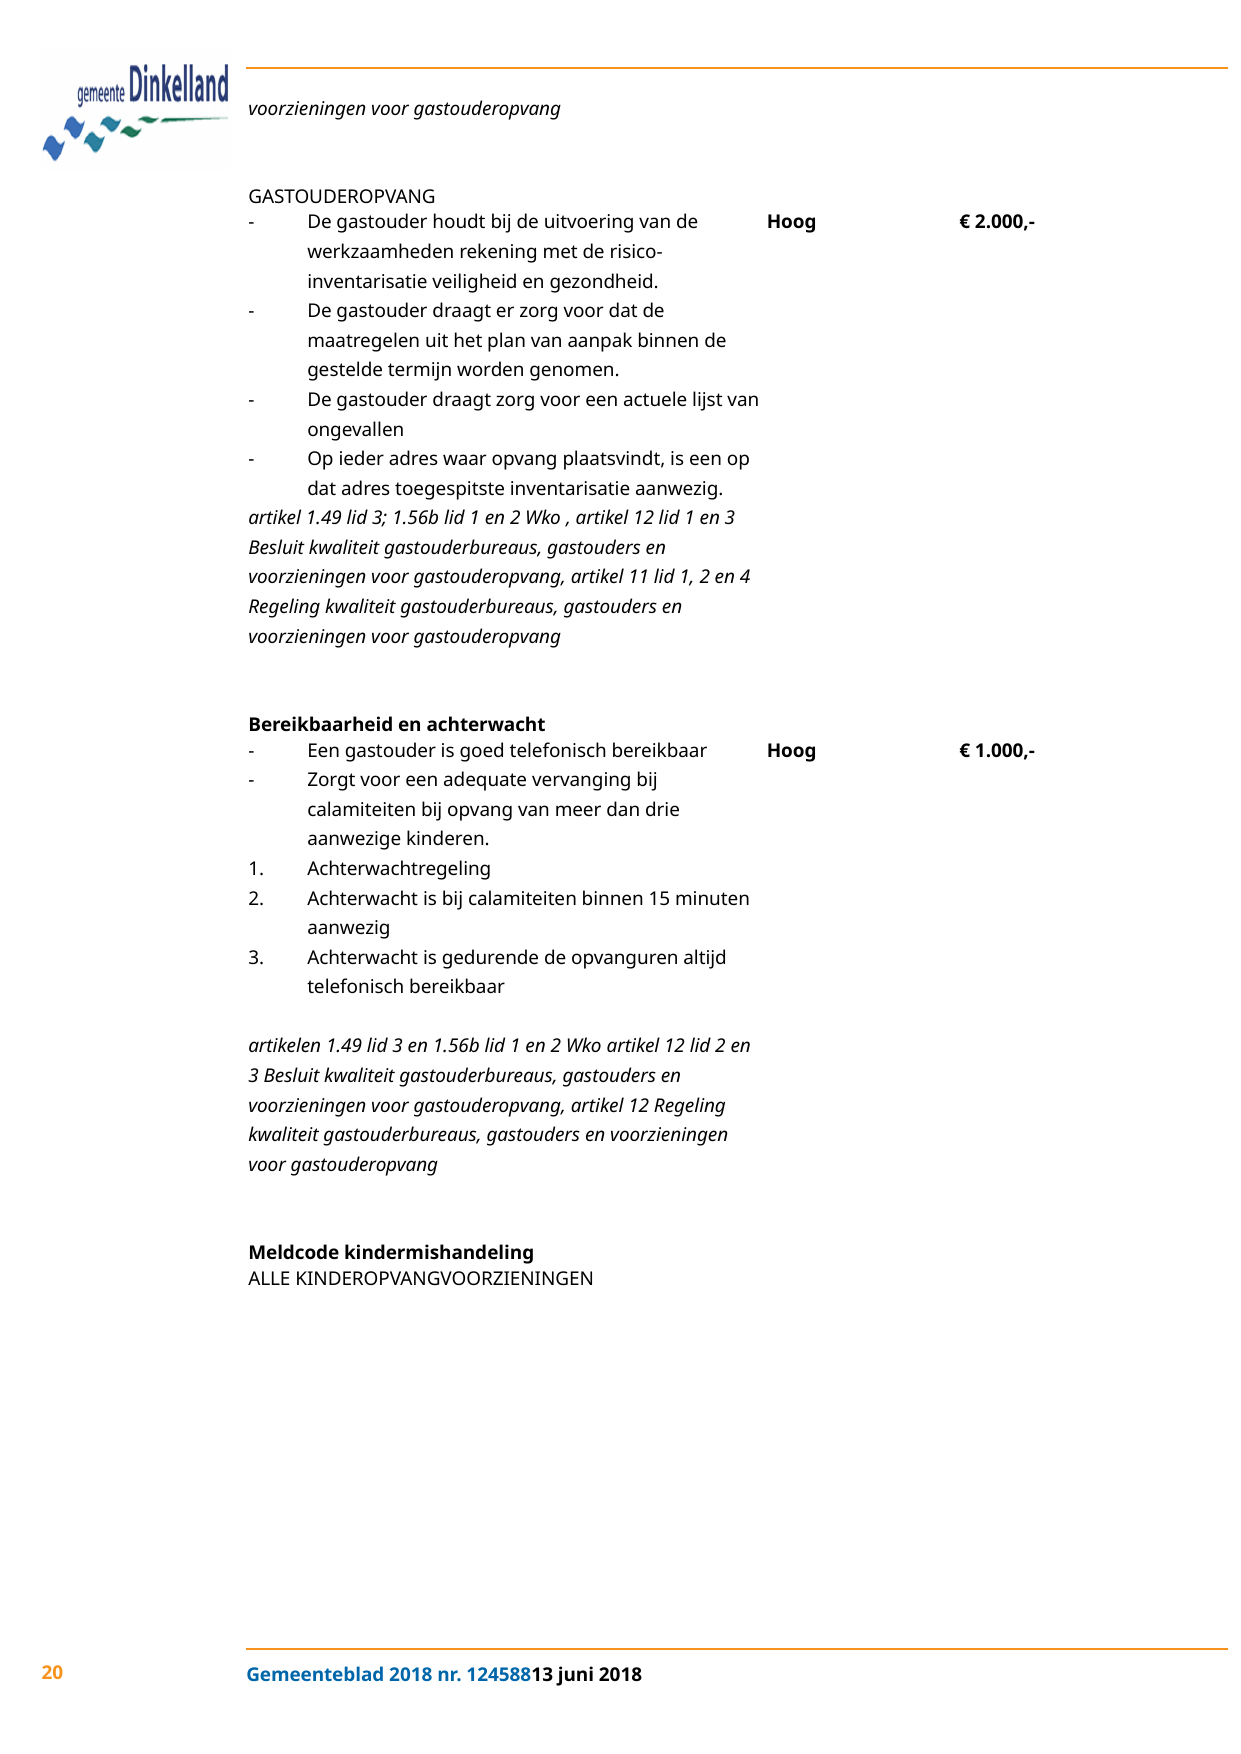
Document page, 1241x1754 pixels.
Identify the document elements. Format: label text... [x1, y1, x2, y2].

table_cell Hoog [767, 209, 959, 678]
table_cell voorzieningen voor gastouderopvang [248, 95, 767, 150]
table_cell Hoog [767, 737, 959, 1206]
picture [41, 47, 231, 172]
table_header Bereikbaarheid en achterwacht [248, 711, 1152, 737]
table_cell Een gastouder is goed telefonisch bereikbaar Zorgt voor een adequate vervanging bij calamiteiten bij opvang van meer dan drie aanwezige kinderen. Achterwachtregeling Achterwacht is bij calamiteiten binnen 15 minuten aanwezig Achterwacht is gedurende de opvanguren altijd telefonisch bereikbaar artikelen 1.49 lid 3 en 1.56b lid 1 en 2 Wko artikel 12 lid 2 en 3 Besluit kwaliteit gastouderbureaus, gastouders en voorzieningen voor gastouderopvang, artikel 12 Regeling kwaliteit gastouderbureaus, gastouders en voorzieningen voor gastouderopvang [248, 737, 767, 1206]
table_header GASTOUDEROPVANG [248, 183, 1152, 209]
table_cell De gastouder houdt bij de uitvoering van de werkzaamheden rekening met de risico-inventarisatie veiligheid en gezondheid. De gastouder draagt er zorg voor dat de maatregelen uit het plan van aanpak binnen de gestelde termijn worden genomen. De gastouder draagt zorg voor een actuele lijst van ongevallen Op ieder adres waar opvang plaatsvindt, is een op dat adres toegespitste inventarisatie aanwezig. artikel 1.49 lid 3; 1.56b lid 1 en 2 Wko , artikel 12 lid 1 en 3 Besluit kwaliteit gastouderbureaus, gastouders en voorzieningen voor gastouderopvang, artikel 11 lid 1, 2 en 4 Regeling kwaliteit gastouderbureaus, gastouders en voorzieningen voor gastouderopvang [248, 209, 767, 678]
table_cell [767, 95, 959, 150]
table_cell € 2.000,- [959, 209, 1152, 678]
table_cell € 1.000,- [959, 737, 1152, 1206]
table_header Meldcode kindermishandeling [248, 1239, 1152, 1265]
table_cell [959, 95, 1152, 150]
table_cell ALLE KINDEROPVANGVOORZIENINGEN [248, 1265, 1152, 1291]
